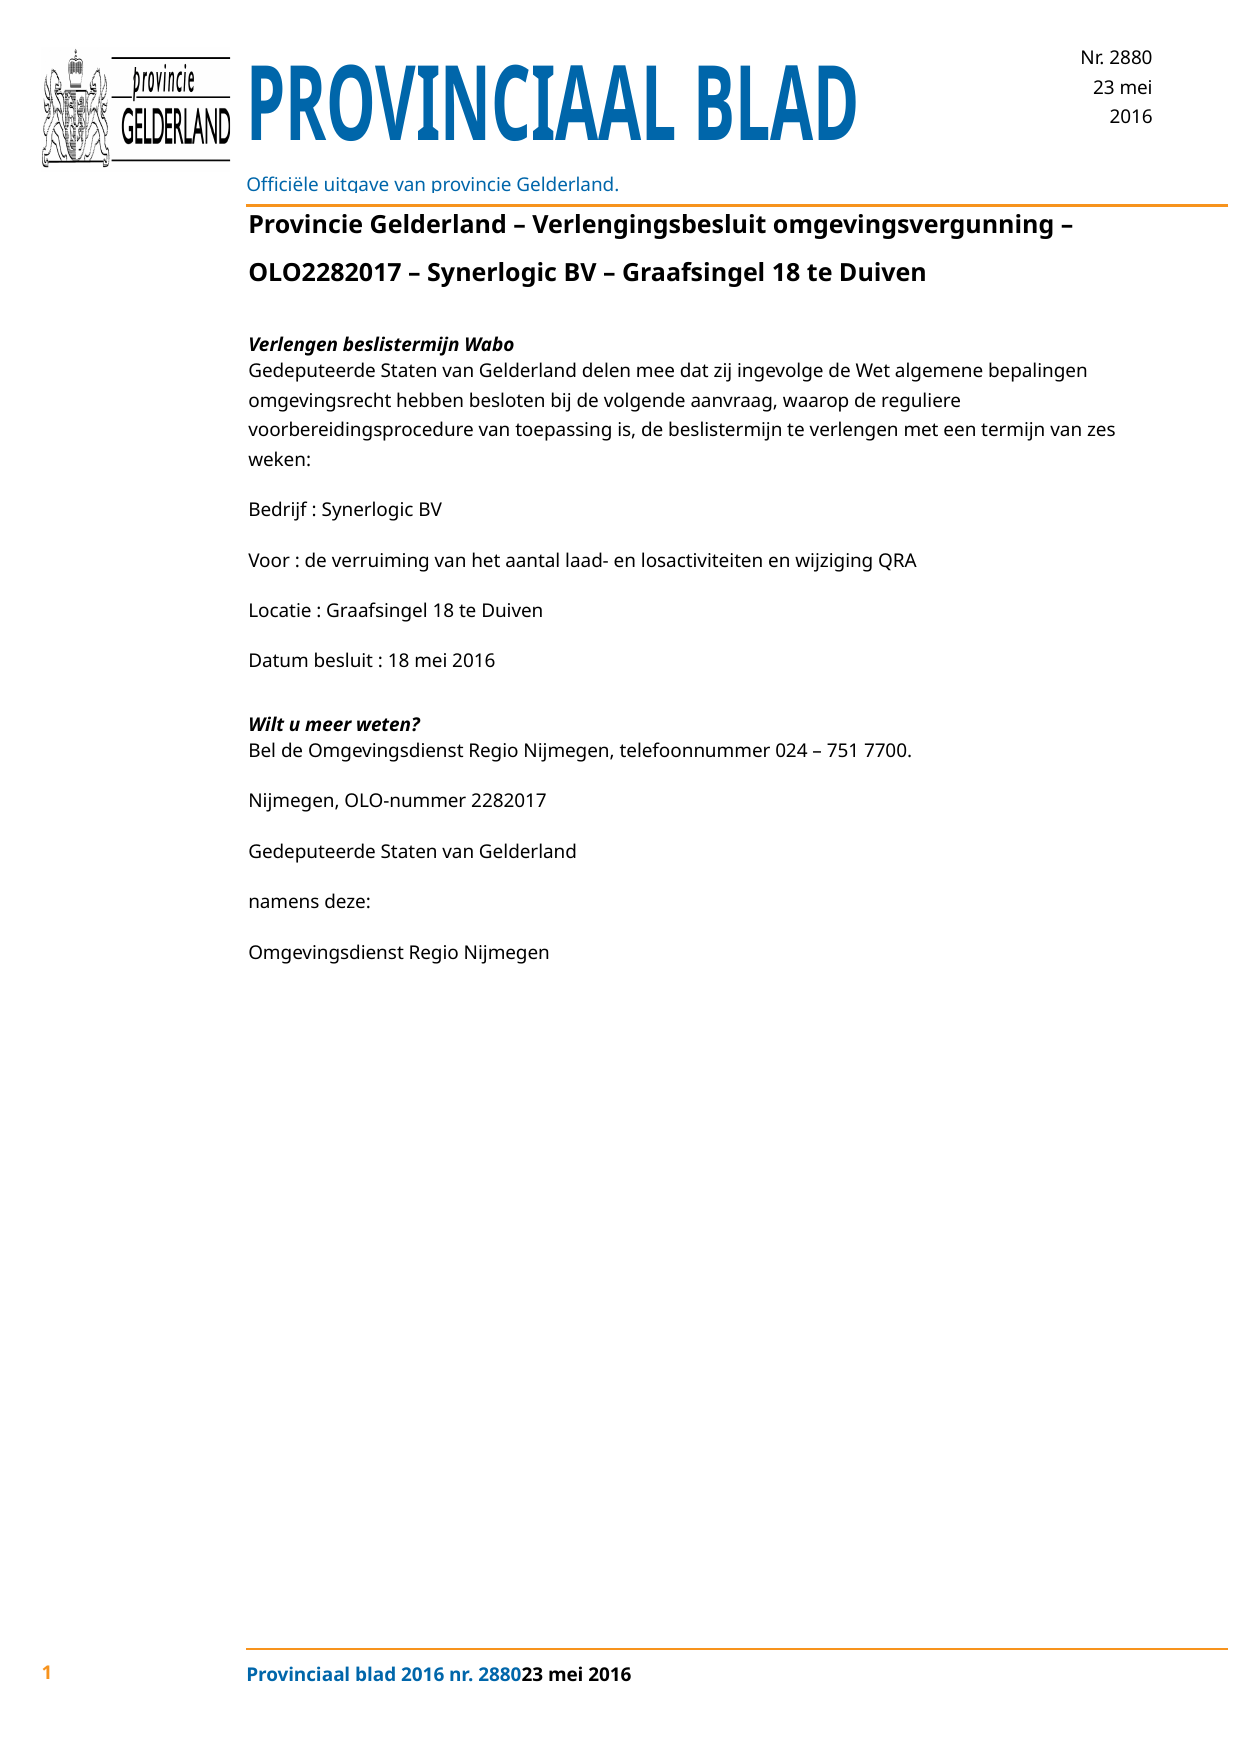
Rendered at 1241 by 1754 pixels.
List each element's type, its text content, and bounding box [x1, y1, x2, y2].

text Gedeputeerde Staten van Gelderland [248, 838, 1152, 864]
text Locatie : Graafsingel 18 te Duiven [248, 597, 1152, 623]
text Datum besluit : 18 mei 2016 [248, 648, 1152, 673]
text namens deze: [248, 888, 1152, 914]
text Omgevingsdienst Regio Nijmegen [248, 939, 1152, 965]
picture [41, 47, 231, 172]
text Gedeputeerde Staten van Gelderland delen mee dat zij ingevolge de Wet algemene bepalingen omgevingsrecht hebben besloten bij de volgende aanvraag, waarop de reguliere voorbereidingsprocedure van toepassing is, de beslistermijn te verlengen met een termijn van zes weken: [248, 357, 1152, 472]
text Verlengen beslistermijn Wabo [248, 331, 1152, 357]
text Provincie Gelderland – Verlengingsbesluit omgevingsvergunning – OLO2282017 – Synerlogic BV – Graafsingel 18 te Duiven [248, 207, 1152, 288]
text Bedrijf : Synerlogic BV [248, 496, 1152, 522]
text Nijmegen, OLO-nummer 2282017 [248, 788, 1152, 813]
text Wilt u meer weten? [248, 712, 1152, 737]
text Voor : de verruiming van het aantal laad- en losactiviteiten en wijziging QRA [248, 547, 1152, 572]
text Bel de Omgevingsdienst Regio Nijmegen, telefoonnummer 024 – 751 7700. [248, 737, 1152, 763]
